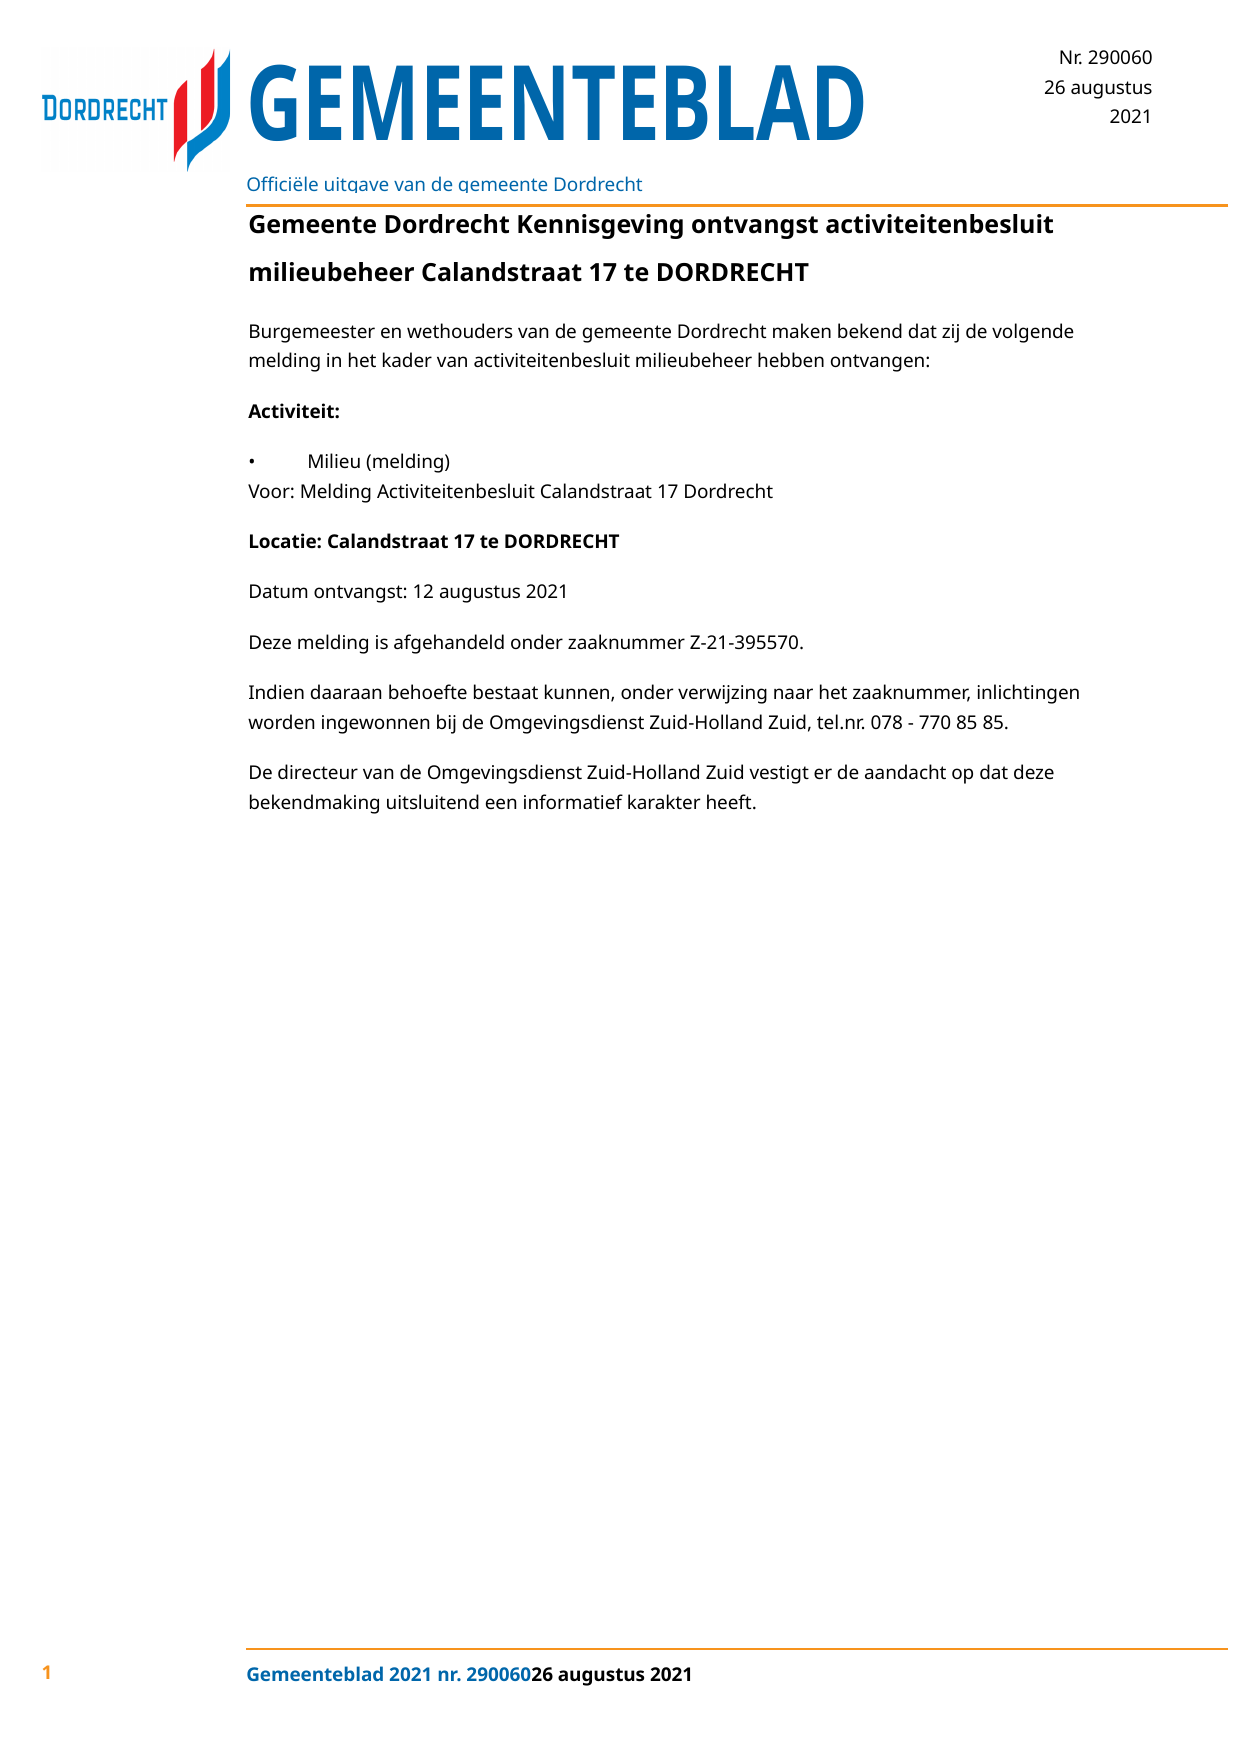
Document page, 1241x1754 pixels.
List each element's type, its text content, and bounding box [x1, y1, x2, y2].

text Indien daaraan behoefte bestaat kunnen, onder verwijzing naar het zaaknummer, inlichtingen worden ingewonnen bij de Omgevingsdienst Zuid-Holland Zuid, tel.nr. 078 - 770 85 85. [248, 679, 1152, 735]
text Activiteit: [248, 398, 1152, 424]
text De directeur van de Omgevingsdienst Zuid-Holland Zuid vestigt er de aandacht op dat deze bekendmaking uitsluitend een informatief karakter heeft. [248, 759, 1152, 815]
list Milieu (melding) [248, 448, 1152, 474]
text Deze melding is afgehandeld onder zaaknummer Z-21-395570. [248, 629, 1152, 655]
picture [41, 47, 231, 172]
text Burgemeester en wethouders van de gemeente Dordrecht maken bekend dat zij de volgende melding in het kader van activiteitenbesluit milieubeheer hebben ontvangen: [248, 318, 1152, 373]
text Datum ontvangst: 12 augustus 2021 [248, 579, 1152, 604]
text Voor: Melding Activiteitenbesluit Calandstraat 17 Dordrecht [248, 478, 1152, 504]
text Locatie: Calandstraat 17 te DORDRECHT [248, 528, 1152, 554]
text Gemeente Dordrecht Kennisgeving ontvangst activiteitenbesluit milieubeheer Calandstraat 17 te DORDRECHT [248, 207, 1152, 288]
